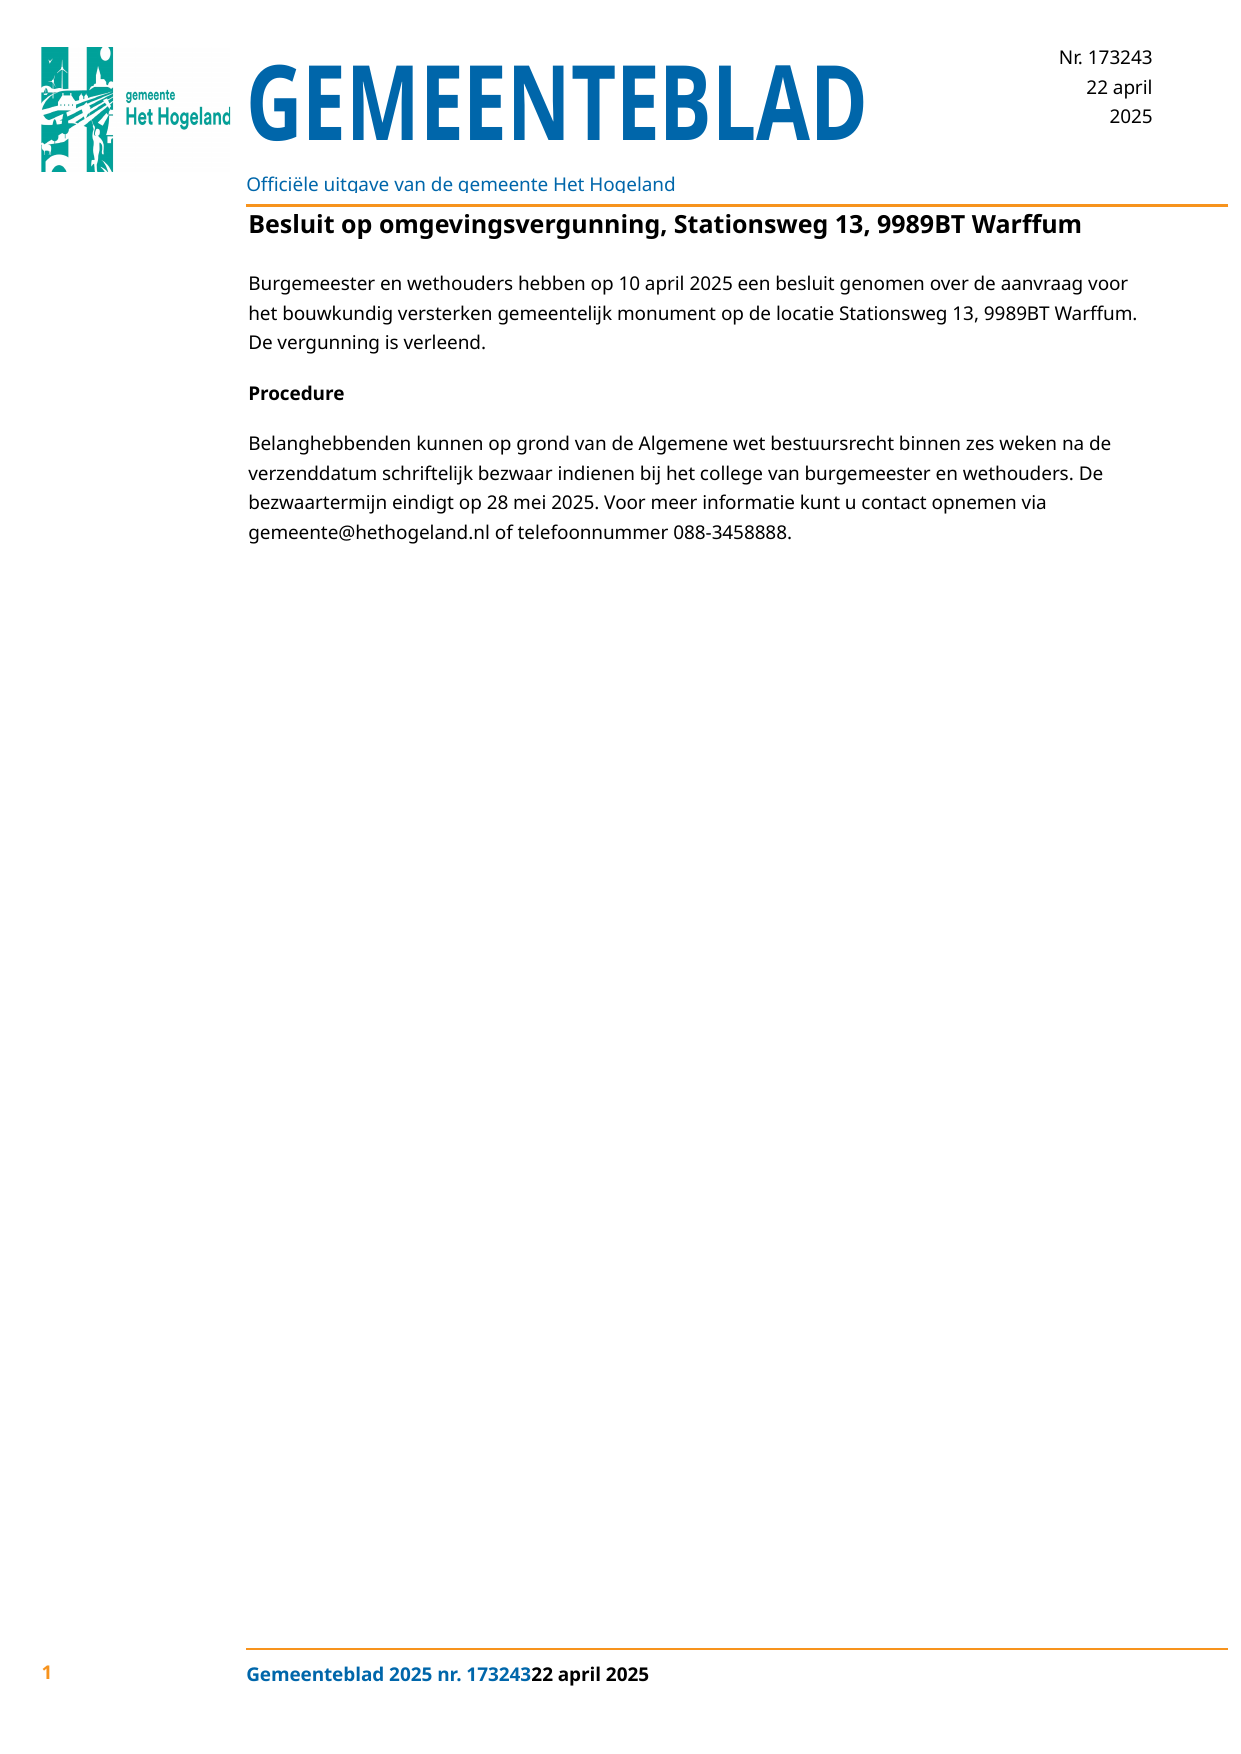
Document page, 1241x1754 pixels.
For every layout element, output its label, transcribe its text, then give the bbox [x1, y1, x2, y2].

text Procedure [248, 380, 1152, 406]
text Burgemeester en wethouders hebben op 10 april 2025 een besluit genomen over de aanvraag voor het bouwkundig versterken gemeentelijk monument op de locatie Stationsweg 13, 9989BT Warffum. De vergunning is verleend. [248, 270, 1152, 355]
text Belanghebbenden kunnen op grond van de Algemene wet bestuursrecht binnen zes weken na de verzenddatum schriftelijk bezwaar indienen bij het college van burgemeester en wethouders. De bezwaartermijn eindigt op 28 mei 2025. Voor meer informatie kunt u contact opnemen via gemeente@hethogeland.nl of telefoonnummer 088-3458888. [248, 430, 1152, 545]
picture [41, 47, 231, 172]
text Besluit op omgevingsvergunning, Stationsweg 13, 9989BT Warffum [248, 207, 1152, 241]
